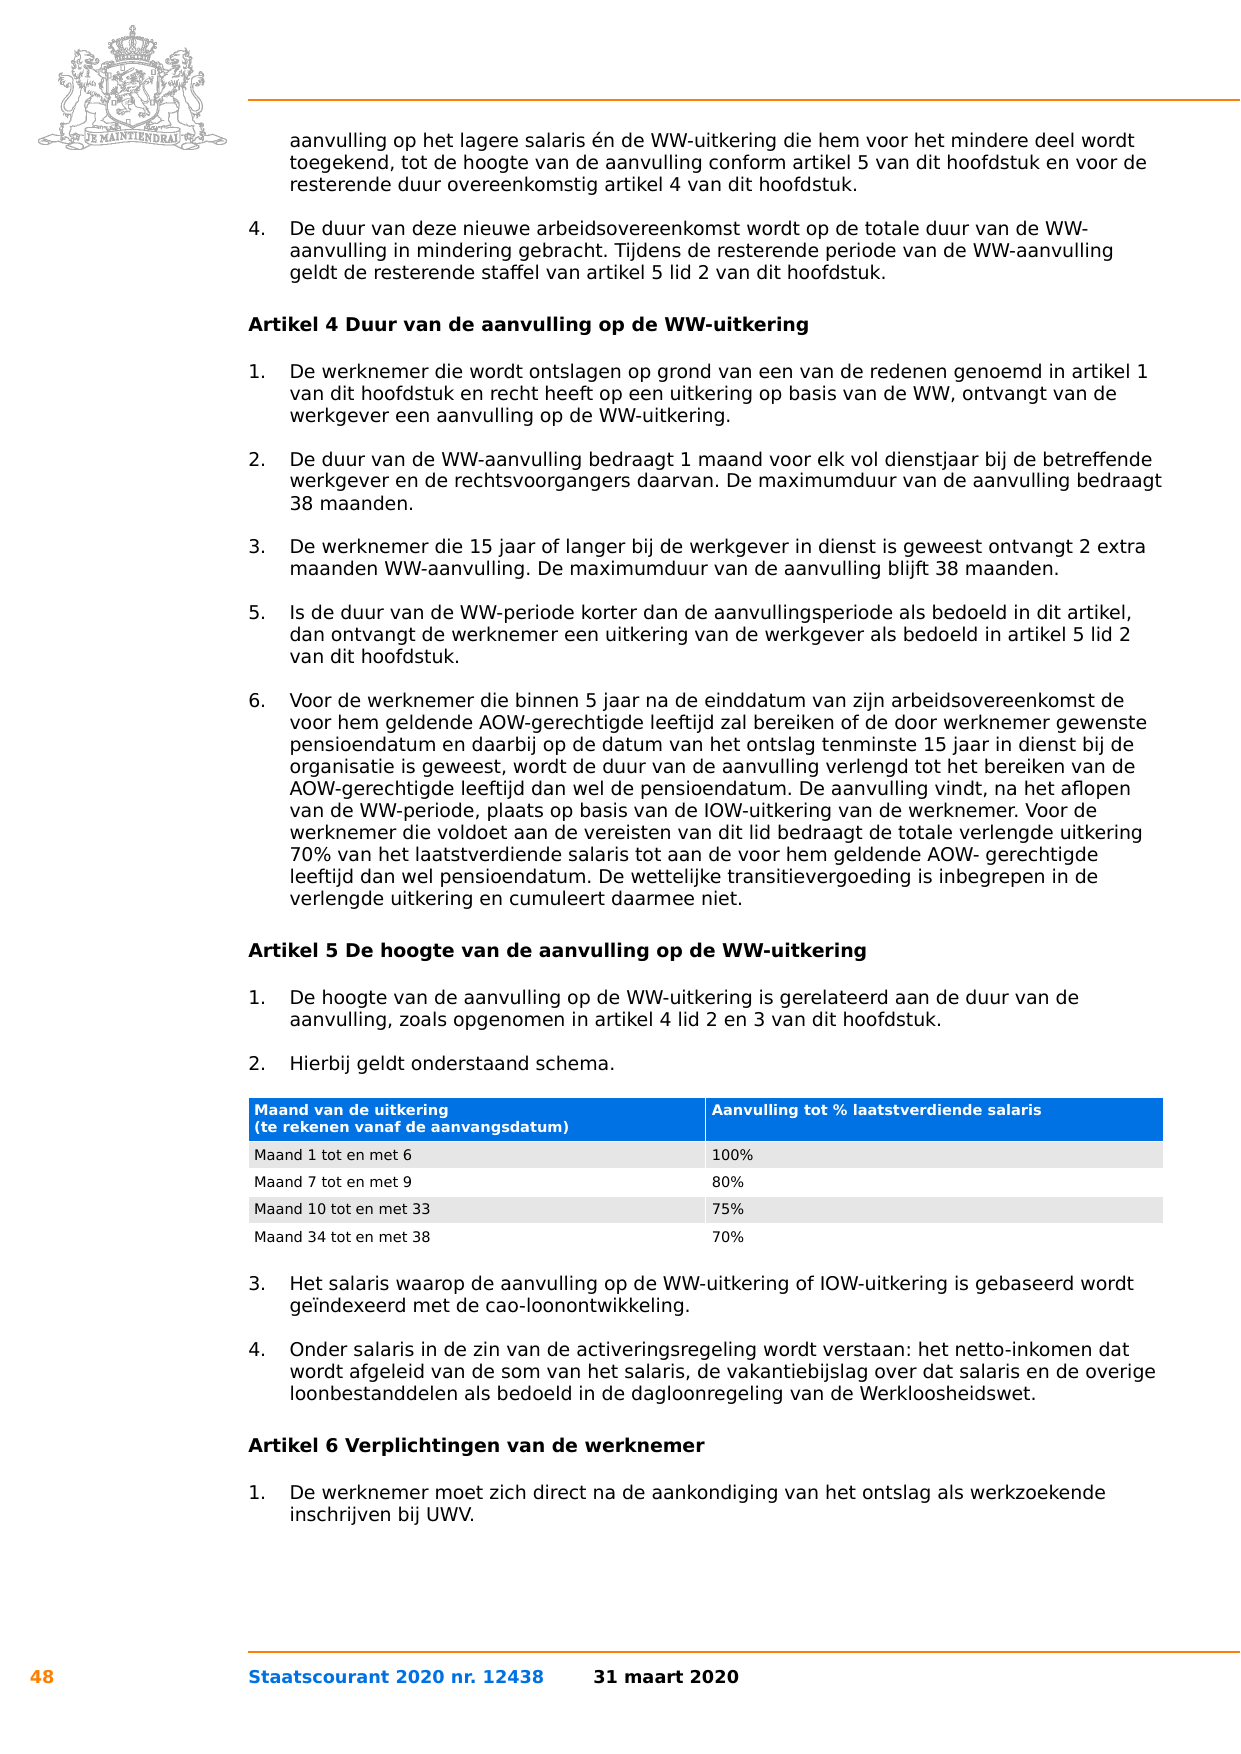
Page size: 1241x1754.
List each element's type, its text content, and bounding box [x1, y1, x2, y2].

text 6. Voor de werknemer die binnen 5 jaar na de einddatum van zijn arbeidsovereenkomst de voor hem geldende AOW-gerechtigde leeftijd zal bereiken of de door werknemer gewenste pensioendatum en daarbij op de datum van het ontslag tenminste 15 jaar in dienst bij de organisatie is geweest, wordt de duur van de aanvulling verlengd tot het bereiken van de AOW-gerechtigde leeftijd dan wel de pensioendatum. De aanvulling vindt, na het aflopen van de WW-periode, plaats op basis van de IOW-uitkering van de werknemer. Voor de werknemer die voldoet aan de vereisten van dit lid bedraagt de totale verlengde uitkering 70% van het laatstverdiende salaris tot aan de voor hem geldende AOW- gerechtigde leeftijd dan wel pensioendatum. De wettelijke transitievergoeding is inbegrepen in de verlengde uitkering en cumuleert daarmee niet. [248, 690, 1163, 910]
table_cell 70% [706, 1224, 1163, 1250]
table_cell 100% [706, 1142, 1163, 1168]
text 3. Het salaris waarop de aanvulling op de WW-uitkering of IOW-uitkering is gebaseerd wordt geïndexeerd met de cao-loonontwikkeling. [248, 1273, 1163, 1317]
table_cell Maand 34 tot en met 38 [249, 1224, 705, 1250]
table_cell Maand 7 tot en met 9 [249, 1169, 705, 1196]
text 4. Onder salaris in de zin van de activeringsregeling wordt verstaan: het netto-inkomen dat wordt afgeleid van de som van het salaris, de vakantiebijslag over dat salaris en de overige loonbestanddelen als bedoeld in de dagloonregeling van de Werkloosheidswet. [248, 1339, 1163, 1405]
text 2. De duur van de WW-aanvulling bedraagt 1 maand voor elk vol dienstjaar bij de betreffende werkgever en de rechtsvoorgangers daarvan. De maximumduur van de aanvulling bedraagt 38 maanden. [248, 448, 1163, 514]
subtitle Artikel 6 Verplichtingen van de werknemer [248, 1435, 1163, 1457]
table_header Maand van de uitkering (te rekenen vanaf de aanvangsdatum) [249, 1098, 705, 1141]
text 1. De werknemer die wordt ontslagen op grond van een van de redenen genoemd in artikel 1 van dit hoofdstuk en recht heeft op een uitkering op basis van de WW, ontvangt van de werkgever een aanvulling op de WW-uitkering. [248, 361, 1163, 427]
picture [38, 25, 227, 150]
subtitle Artikel 5 De hoogte van de aanvulling op de WW-uitkering [248, 940, 1163, 962]
text 1. De hoogte van de aanvulling op de WW-uitkering is gerelateerd aan de duur van de aanvulling, zoals opgenomen in artikel 4 lid 2 en 3 van dit hoofdstuk. [248, 987, 1163, 1031]
table_cell Maand 1 tot en met 6 [249, 1142, 705, 1168]
table_cell 75% [706, 1197, 1163, 1223]
text 3. De werknemer die 15 jaar of langer bij de werkgever in dienst is geweest ontvangt 2 extra maanden WW-aanvulling. De maximumduur van de aanvulling blijft 38 maanden. [248, 536, 1163, 580]
text 2. Hierbij geldt onderstaand schema. [248, 1052, 1163, 1074]
table_cell 80% [706, 1169, 1163, 1196]
text 5. Is de duur van de WW-periode korter dan de aanvullingsperiode als bedoeld in dit artikel, dan ontvangt de werknemer een uitkering van de werkgever als bedoeld in artikel 5 lid 2 van dit hoofdstuk. [248, 602, 1163, 668]
text 1. De werknemer moet zich direct na de aankondiging van het ontslag als werkzoekende inschrijven bij UWV. [248, 1482, 1163, 1526]
table_header Aanvulling tot % laatstverdiende salaris [706, 1098, 1163, 1141]
text aanvulling op het lagere salaris én de WW-uitkering die hem voor het mindere deel wordt toegekend, tot de hoogte van de aanvulling conform artikel 5 van dit hoofdstuk en voor de resterende duur overeenkomstig artikel 4 van dit hoofdstuk. [248, 130, 1163, 196]
table_cell Maand 10 tot en met 33 [249, 1197, 705, 1223]
text 4. De duur van deze nieuwe arbeidsovereenkomst wordt op de totale duur van de WW-aanvulling in mindering gebracht. Tijdens de resterende periode van de WW-aanvulling geldt de resterende staffel van artikel 5 lid 2 van dit hoofdstuk. [248, 218, 1163, 284]
subtitle Artikel 4 Duur van de aanvulling op de WW-uitkering [248, 314, 1163, 336]
